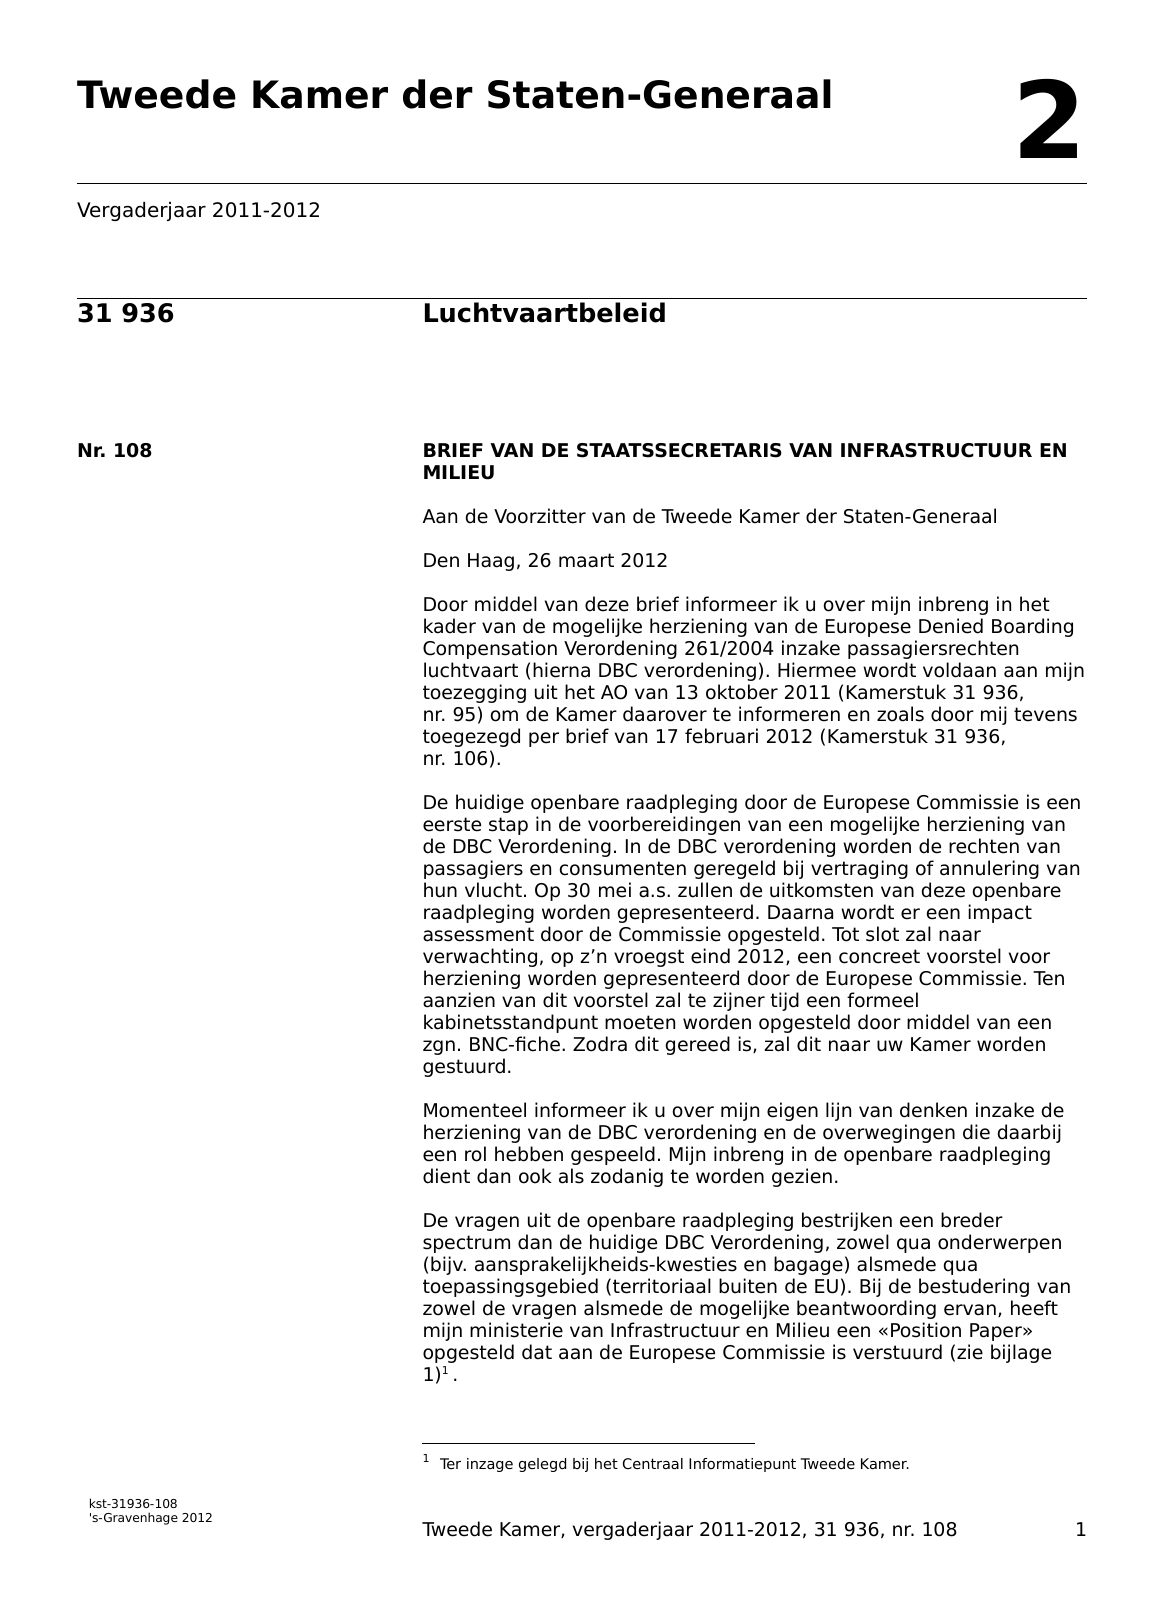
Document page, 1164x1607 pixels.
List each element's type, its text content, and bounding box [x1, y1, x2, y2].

table_header Tweede Kamer der Staten-Generaal [77, 59, 886, 183]
text 's-Gravenhage 2012 [88, 1511, 323, 1525]
text Momenteel informeer ik u over mijn eigen lijn van denken inzake de herziening van de DBC verordening en de overwegingen die daarbij een rol hebben gespeeld. Mijn inbreng in de openbare raadpleging dient dan ook als zodanig te worden gezien. [422, 1100, 1087, 1188]
subtitle 31 936 Luchtvaartbeleid [77, 299, 1087, 329]
text Den Haag, 26 maart 2012 [422, 550, 1087, 572]
text Ter inzage gelegd bij het Centraal Informatiepunt Tweede Kamer. [422, 1452, 1087, 1474]
table_cell Vergaderjaar 2011-2012 [77, 184, 1087, 298]
table_header 2 [886, 59, 1087, 183]
text kst-31936-108 [88, 1497, 323, 1511]
subtitle Nr. 108 BRIEF VAN DE STAATSSECRETARIS VAN INFRASTRUCTUUR EN MILIEU [77, 440, 1087, 484]
text Aan de Voorzitter van de Tweede Kamer der Staten-Generaal [422, 506, 1087, 528]
text Door middel van deze brief informeer ik u over mijn inbreng in het kader van de mogelijke herziening van de Europese Denied Boarding Compensation Verordening 261/2004 inzake passagiersrechten luchtvaart (hierna DBC verordening). Hiermee wordt voldaan aan mijn toezegging uit het AO van 13 oktober 2011 (Kamerstuk 31 936, nr. 95) om de Kamer daarover te informeren en zoals door mij tevens toegezegd per brief van 17 februari 2012 (Kamerstuk 31 936, nr. 106). [422, 594, 1087, 770]
text De huidige openbare raadpleging door de Europese Commissie is een eerste stap in de voorbereidingen van een mogelijke herziening van de DBC Verordening. In de DBC verordening worden de rechten van passagiers en consumenten geregeld bij vertraging of annulering van hun vlucht. Op 30 mei a.s. zullen de uitkomsten van deze openbare raadpleging worden gepresenteerd. Daarna wordt er een impact assessment door de Commissie opgesteld. Tot slot zal naar verwachting, op z’n vroegst eind 2012, een concreet voorstel voor herziening worden gepresenteerd door de Europese Commissie. Ten aanzien van dit voorstel zal te zijner tijd een formeel kabinetsstandpunt moeten worden opgesteld door middel van een zgn. BNC-fiche. Zodra dit gereed is, zal dit naar uw Kamer worden gestuurd. [422, 792, 1087, 1078]
text De vragen uit de openbare raadpleging bestrijken een breder spectrum dan de huidige DBC Verordening, zowel qua onderwerpen (bijv. aansprakelijkheids-kwesties en bagage) alsmede qua toepassingsgebied (territoriaal buiten de EU). Bij de bestudering van zowel de vragen alsmede de mogelijke beantwoording ervan, heeft mijn ministerie van Infrastructuur en Milieu een «Position Paper» opgesteld dat aan de Europese Commissie is verstuurd (zie bijlage 1). [422, 1210, 1087, 1386]
